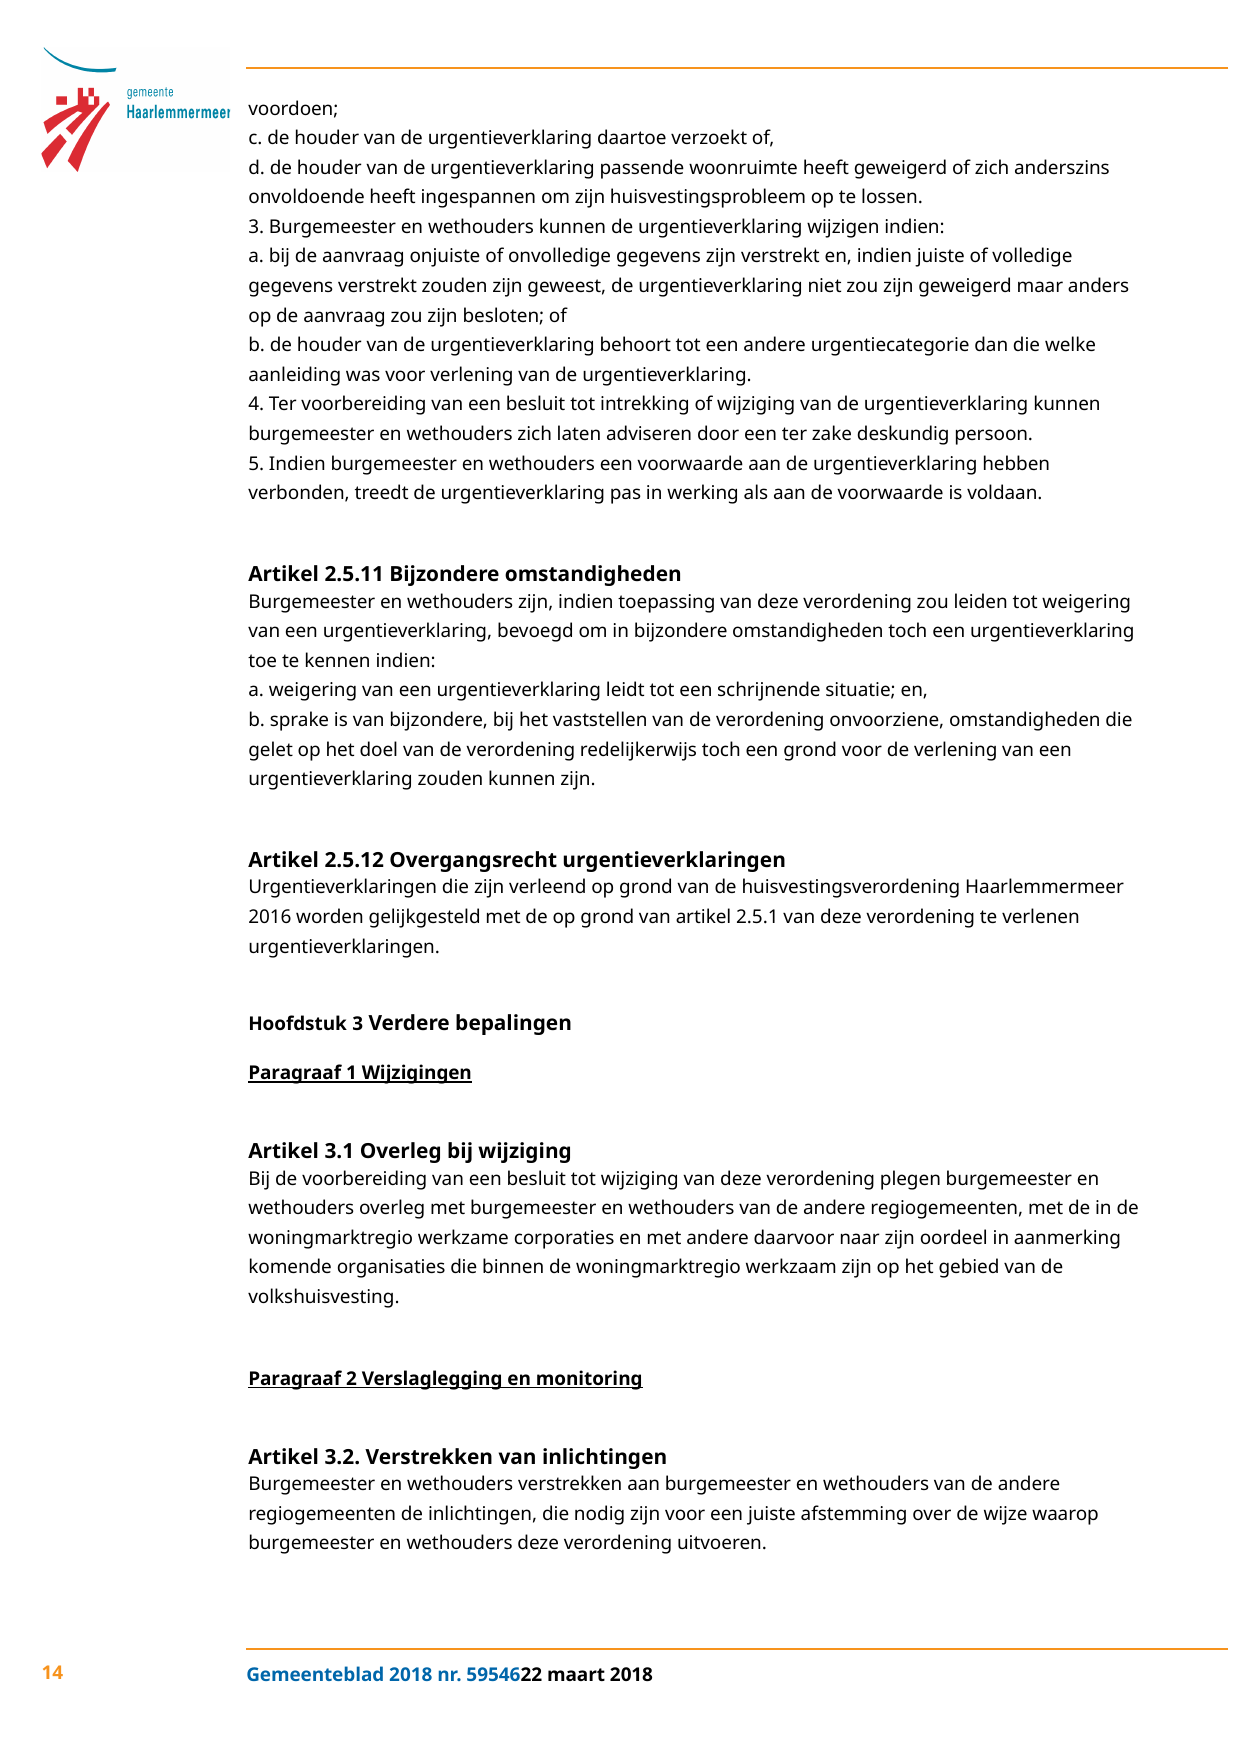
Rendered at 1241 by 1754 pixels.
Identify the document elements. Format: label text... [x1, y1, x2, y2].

text a. bij de aanvraag onjuiste of onvolledige gegevens zijn verstrekt en, indien juiste of volledige gegevens verstrekt zouden zijn geweest, de urgentieverklaring niet zou zijn geweigerd maar anders op de aanvraag zou zijn besloten; of [248, 243, 1152, 328]
text Artikel 2.5.12 Overgangsrecht urgentieverklaringen [248, 845, 1152, 874]
text b. sprake is van bijzondere, bij het vaststellen van de verordening onvoorziene, omstandigheden die gelet op het doel van de verordening redelijkerwijs toch een grond voor de verlening van een urgentieverklaring zouden kunnen zijn. [248, 706, 1152, 791]
text voordoen; [248, 95, 1152, 121]
text Paragraaf 2 Verslaglegging en monitoring [248, 1363, 1152, 1391]
text d. de houder van de urgentieverklaring passende woonruimte heeft geweigerd of zich anderszins onvoldoende heeft ingespannen om zijn huisvestingsprobleem op te lossen. [248, 154, 1152, 209]
text Artikel 2.5.11 Bijzondere omstandigheden [248, 559, 1152, 588]
text Artikel 3.2. Verstrekken van inlichtingen [248, 1442, 1152, 1470]
text 5. Indien burgemeester en wethouders een voorwaarde aan de urgentieverklaring hebben verbonden, treedt de urgentieverklaring pas in werking als aan de voorwaarde is voldaan. [248, 450, 1152, 505]
text Burgemeester en wethouders zijn, indien toepassing van deze verordening zou leiden tot weigering van een urgentieverklaring, bevoegd om in bijzondere omstandigheden toch een urgentieverklaring toe te kennen indien: [248, 588, 1152, 673]
text b. de houder van de urgentieverklaring behoort tot een andere urgentiecategorie dan die welke aanleiding was voor verlening van de urgentieverklaring. [248, 331, 1152, 387]
text Artikel 3.1 Overleg bij wijziging [248, 1136, 1152, 1165]
text Urgentieverklaringen die zijn verleend op grond van de huisvestingsverordening Haarlemmermeer 2016 worden gelijkgesteld met de op grond van artikel 2.5.1 van deze verordening te verlenen urgentieverklaringen. [248, 874, 1152, 959]
text Paragraaf 1 Wijzigingen [248, 1057, 1152, 1086]
text a. weigering van een urgentieverklaring leidt tot een schrijnende situatie; en, [248, 677, 1152, 702]
text Bij de voorbereiding van een besluit tot wijziging van deze verordening plegen burgemeester en wethouders overleg met burgemeester en wethouders van de andere regiogemeenten, met de in de woningmarktregio werkzame corporaties en met andere daarvoor naar zijn oordeel in aanmerking komende organisaties die binnen de woningmarktregio werkzaam zijn op het gebied van de volkshuisvesting. [248, 1165, 1152, 1309]
text 3. Burgemeester en wethouders kunnen de urgentieverklaring wijzigen indien: [248, 213, 1152, 239]
text 4. Ter voorbereiding van een besluit tot intrekking of wijziging van de urgentieverklaring kunnen burgemeester en wethouders zich laten adviseren door een ter zake deskundig persoon. [248, 391, 1152, 446]
text Hoofdstuk 3 Verdere bepalingen [248, 1008, 1152, 1037]
picture [41, 47, 231, 172]
text Burgemeester en wethouders verstrekken aan burgemeester en wethouders van de andere regiogemeenten de inlichtingen, die nodig zijn voor een juiste afstemming over de wijze waarop burgemeester en wethouders deze verordening uitvoeren. [248, 1470, 1152, 1555]
text c. de houder van de urgentieverklaring daartoe verzoekt of, [248, 124, 1152, 150]
